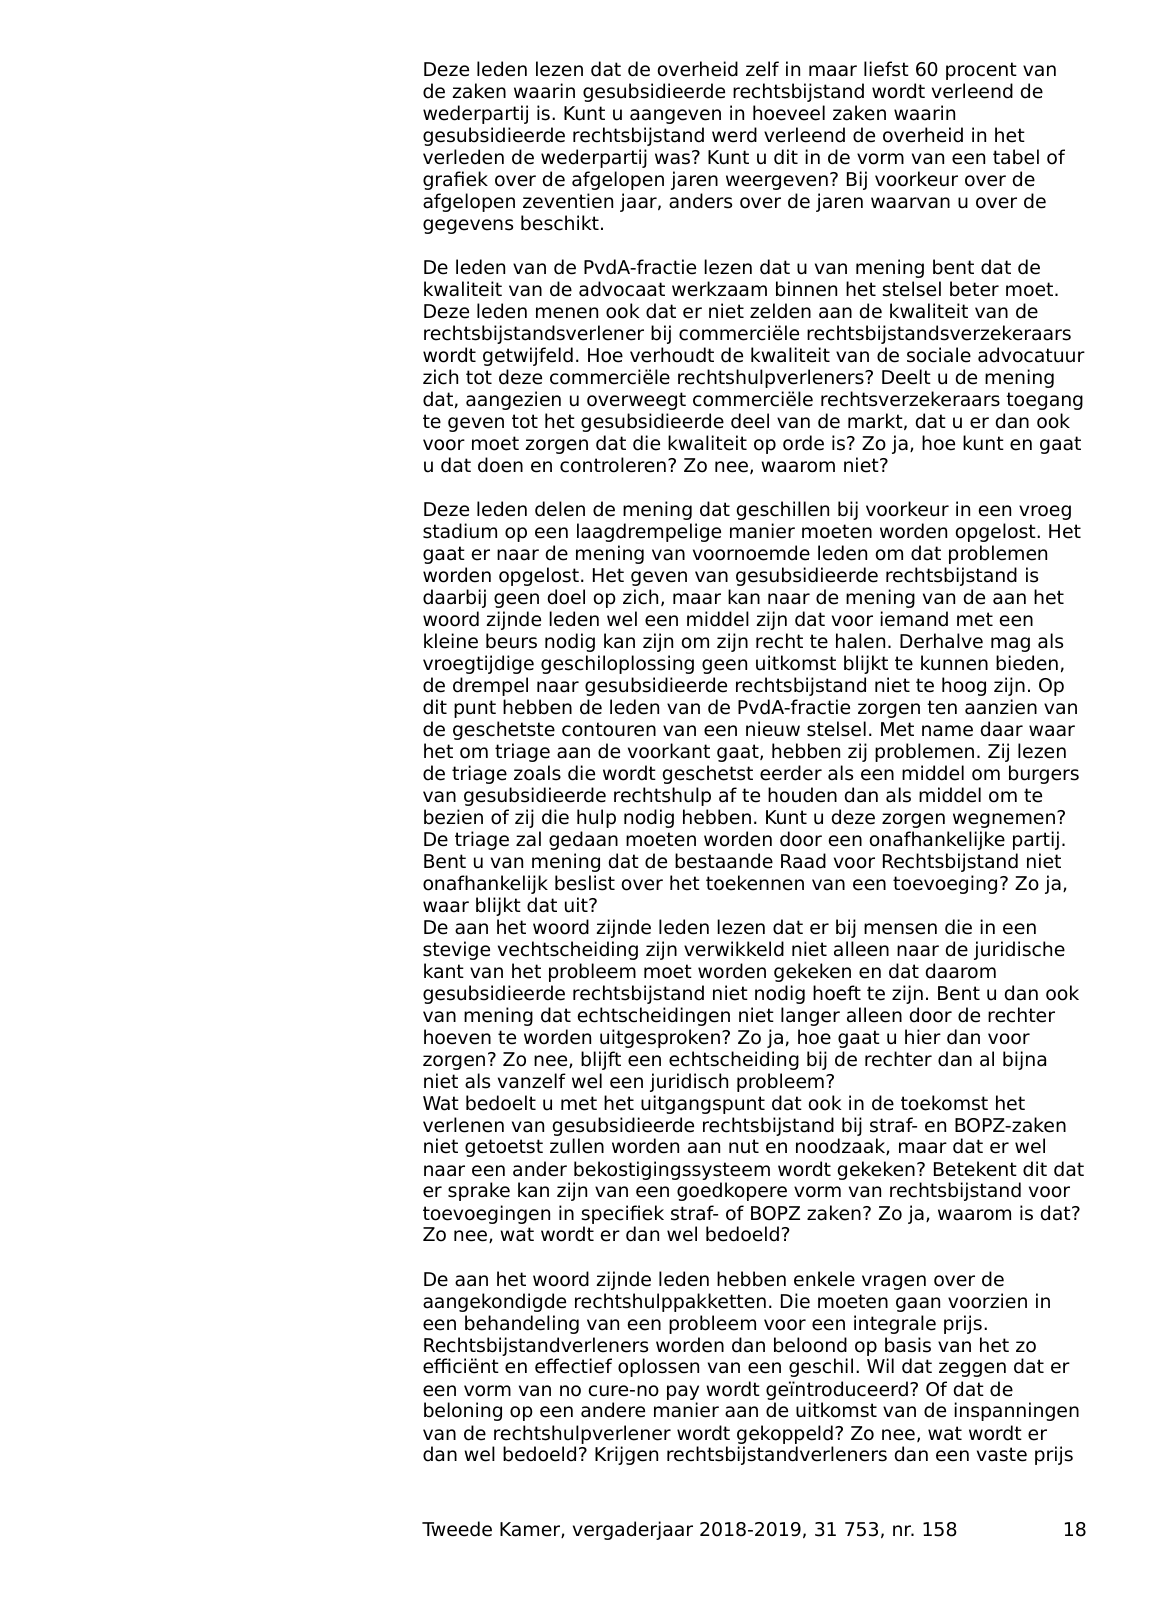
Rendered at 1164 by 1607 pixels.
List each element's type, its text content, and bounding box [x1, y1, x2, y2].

text De aan het woord zijnde leden lezen dat er bij mensen die in een stevige vechtscheiding zijn verwikkeld niet alleen naar de juridische kant van het probleem moet worden gekeken en dat daarom gesubsidieerde rechtsbijstand niet nodig hoeft te zijn. Bent u dan ook van mening dat echtscheidingen niet langer alleen door de rechter hoeven te worden uitgesproken? Zo ja, hoe gaat u hier dan voor zorgen? Zo nee, blijft een echtscheiding bij de rechter dan al bijna niet als vanzelf wel een juridisch probleem? [422, 917, 1087, 1092]
text Deze leden lezen dat de overheid zelf in maar liefst 60 procent van de zaken waarin gesubsidieerde rechtsbijstand wordt verleend de wederpartij is. Kunt u aangeven in hoeveel zaken waarin gesubsidieerde rechtsbijstand werd verleend de overheid in het verleden de wederpartij was? Kunt u dit in de vorm van een tabel of grafiek over de afgelopen jaren weergeven? Bij voorkeur over de afgelopen zeventien jaar, anders over de jaren waarvan u over de gegevens beschikt. [422, 59, 1087, 235]
text Wat bedoelt u met het uitgangspunt dat ook in de toekomst het verlenen van gesubsidieerde rechtsbijstand bij straf- en BOPZ-zaken niet getoetst zullen worden aan nut en noodzaak, maar dat er wel naar een ander bekostigingssysteem wordt gekeken? Betekent dit dat er sprake kan zijn van een goedkopere vorm van rechtsbijstand voor toevoegingen in specifiek straf- of BOPZ zaken? Zo ja, waarom is dat? Zo nee, wat wordt er dan wel bedoeld? [422, 1092, 1087, 1246]
text Deze leden delen de mening dat geschillen bij voorkeur in een vroeg stadium op een laagdrempelige manier moeten worden opgelost. Het gaat er naar de mening van voornoemde leden om dat problemen worden opgelost. Het geven van gesubsidieerde rechtsbijstand is daarbij geen doel op zich, maar kan naar de mening van de aan het woord zijnde leden wel een middel zijn dat voor iemand met een kleine beurs nodig kan zijn om zijn recht te halen. Derhalve mag als vroegtijdige geschiloplossing geen uitkomst blijkt te kunnen bieden, de drempel naar gesubsidieerde rechtsbijstand niet te hoog zijn. Op dit punt hebben de leden van de PvdA-fractie zorgen ten aanzien van de geschetste contouren van een nieuw stelsel. Met name daar waar het om triage aan de voorkant gaat, hebben zij problemen. Zij lezen de triage zoals die wordt geschetst eerder als een middel om burgers van gesubsidieerde rechtshulp af te houden dan als middel om te bezien of zij die hulp nodig hebben. Kunt u deze zorgen wegnemen? De triage zal gedaan moeten worden door een onafhankelijke partij. Bent u van mening dat de bestaande Raad voor Rechtsbijstand niet onafhankelijk beslist over het toekennen van een toevoeging? Zo ja, waar blijkt dat uit? [422, 499, 1087, 917]
text De aan het woord zijnde leden hebben enkele vragen over de aangekondigde rechtshulppakketten. Die moeten gaan voorzien in een behandeling van een probleem voor een integrale prijs. Rechtsbijstandverleners worden dan beloond op basis van het zo efficiënt en effectief oplossen van een geschil. Wil dat zeggen dat er een vorm van no cure-no pay wordt geïntroduceerd? Of dat de beloning op een andere manier aan de uitkomst van de inspanningen van de rechtshulpverlener wordt gekoppeld? Zo nee, wat wordt er dan wel bedoeld? Krijgen rechtsbijstandverleners dan een vaste prijs [422, 1268, 1087, 1466]
text De leden van de PvdA-fractie lezen dat u van mening bent dat de kwaliteit van de advocaat werkzaam binnen het stelsel beter moet. Deze leden menen ook dat er niet zelden aan de kwaliteit van de rechtsbijstandsverlener bij commerciële rechtsbijstandsverzekeraars wordt getwijfeld. Hoe verhoudt de kwaliteit van de sociale advocatuur zich tot deze commerciële rechtshulpverleners? Deelt u de mening dat, aangezien u overweegt commerciële rechtsverzekeraars toegang te geven tot het gesubsidieerde deel van de markt, dat u er dan ook voor moet zorgen dat die kwaliteit op orde is? Zo ja, hoe kunt en gaat u dat doen en controleren? Zo nee, waarom niet? [422, 257, 1087, 477]
